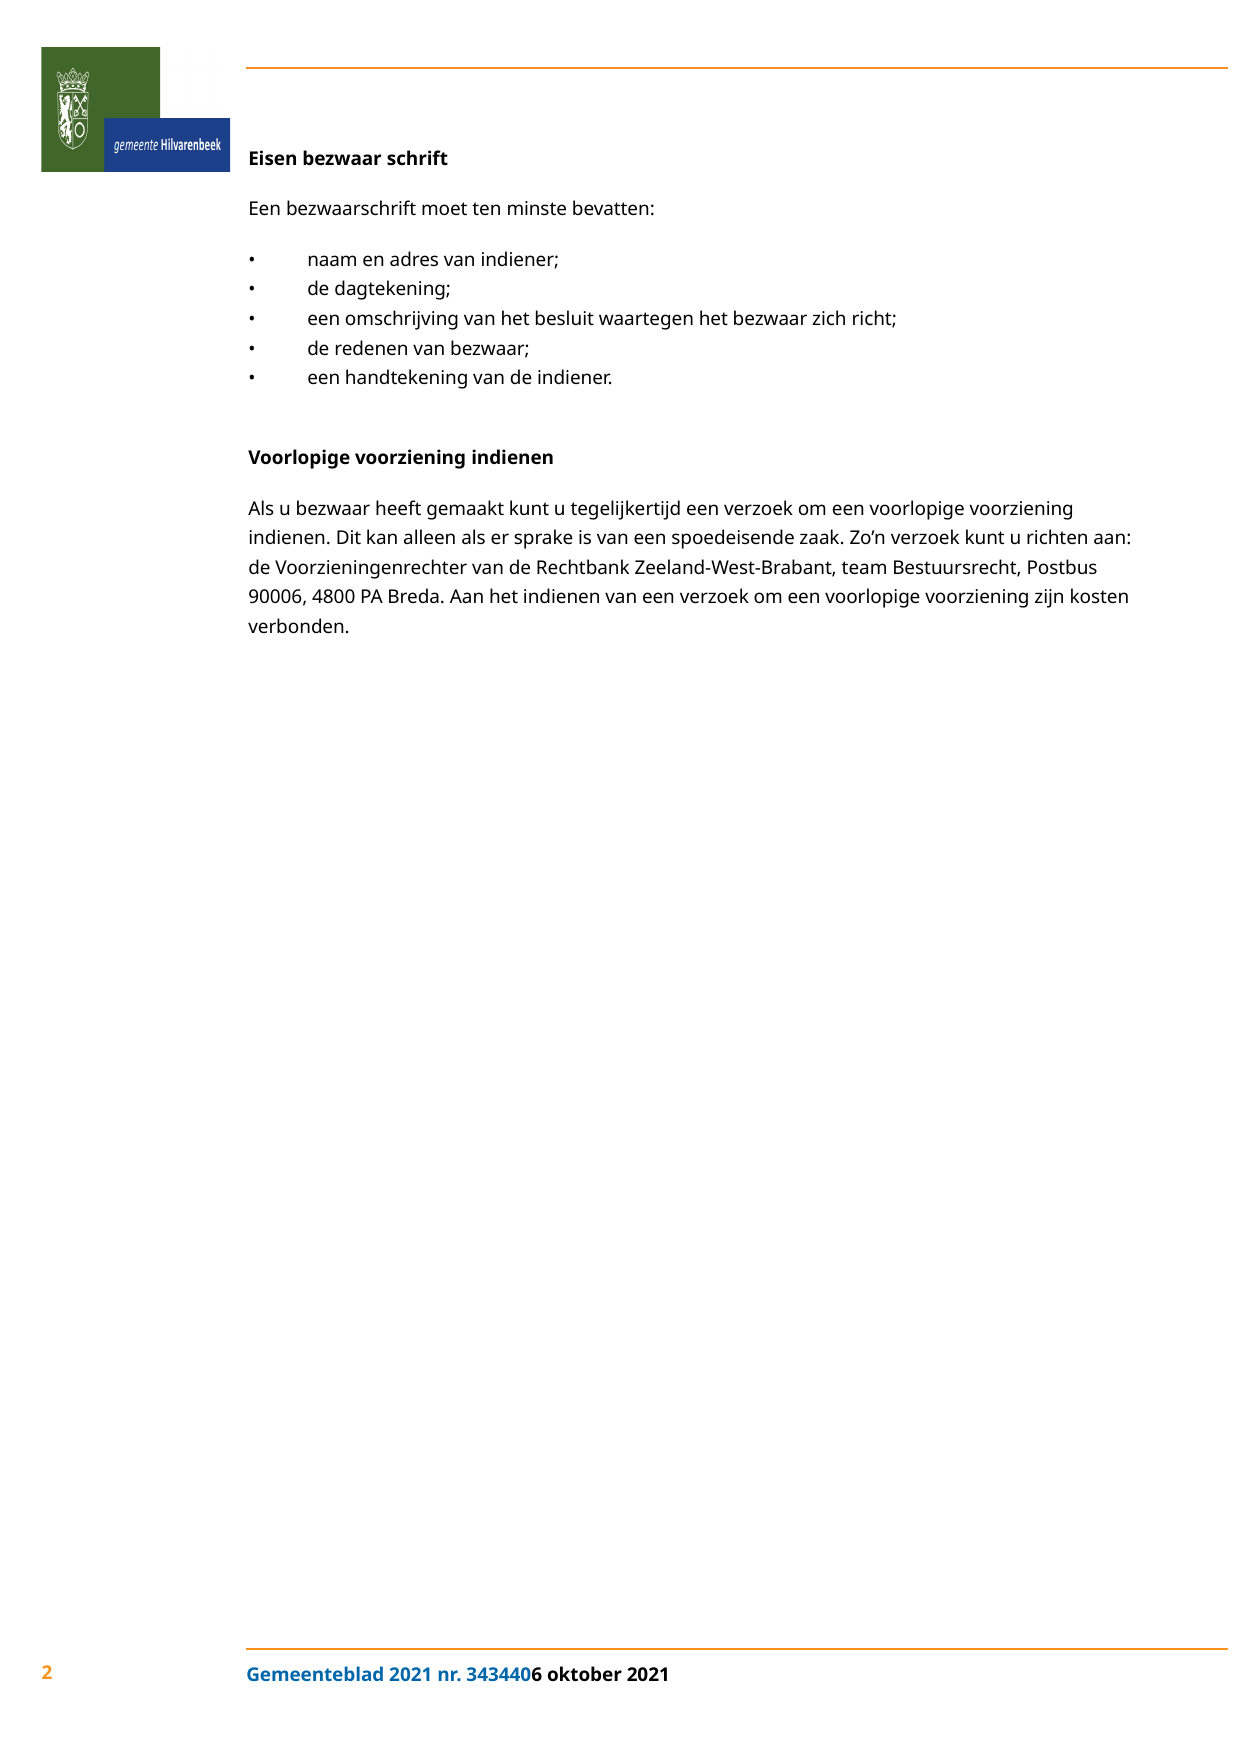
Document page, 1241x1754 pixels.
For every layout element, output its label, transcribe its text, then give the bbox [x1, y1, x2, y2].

text Als u bezwaar heeft gemaakt kunt u tegelijkertijd een verzoek om een voorlopige voorziening indienen. Dit kan alleen als er sprake is van een spoedeisende zaak. Zo’n verzoek kunt u richten aan: de Voorzieningenrechter van de Rechtbank Zeeland-West-Brabant, team Bestuursrecht, Postbus 90006, 4800 PA Breda. Aan het indienen van een verzoek om een voorlopige voorziening zijn kosten verbonden. [248, 495, 1152, 639]
list naam en adres van indiener; [248, 246, 1152, 272]
picture [41, 47, 231, 172]
text Een bezwaarschrift moet ten minste bevatten: [248, 196, 1152, 221]
list de redenen van bezwaar; [248, 335, 1152, 361]
list de dagtekening; [248, 276, 1152, 301]
text Voorlopige voorziening indienen [248, 444, 1152, 470]
list een handtekening van de indiener. [248, 364, 1152, 390]
list een omschrijving van het besluit waartegen het bezwaar zich richt; [248, 305, 1152, 331]
text Eisen bezwaar schrift [248, 145, 1152, 171]
